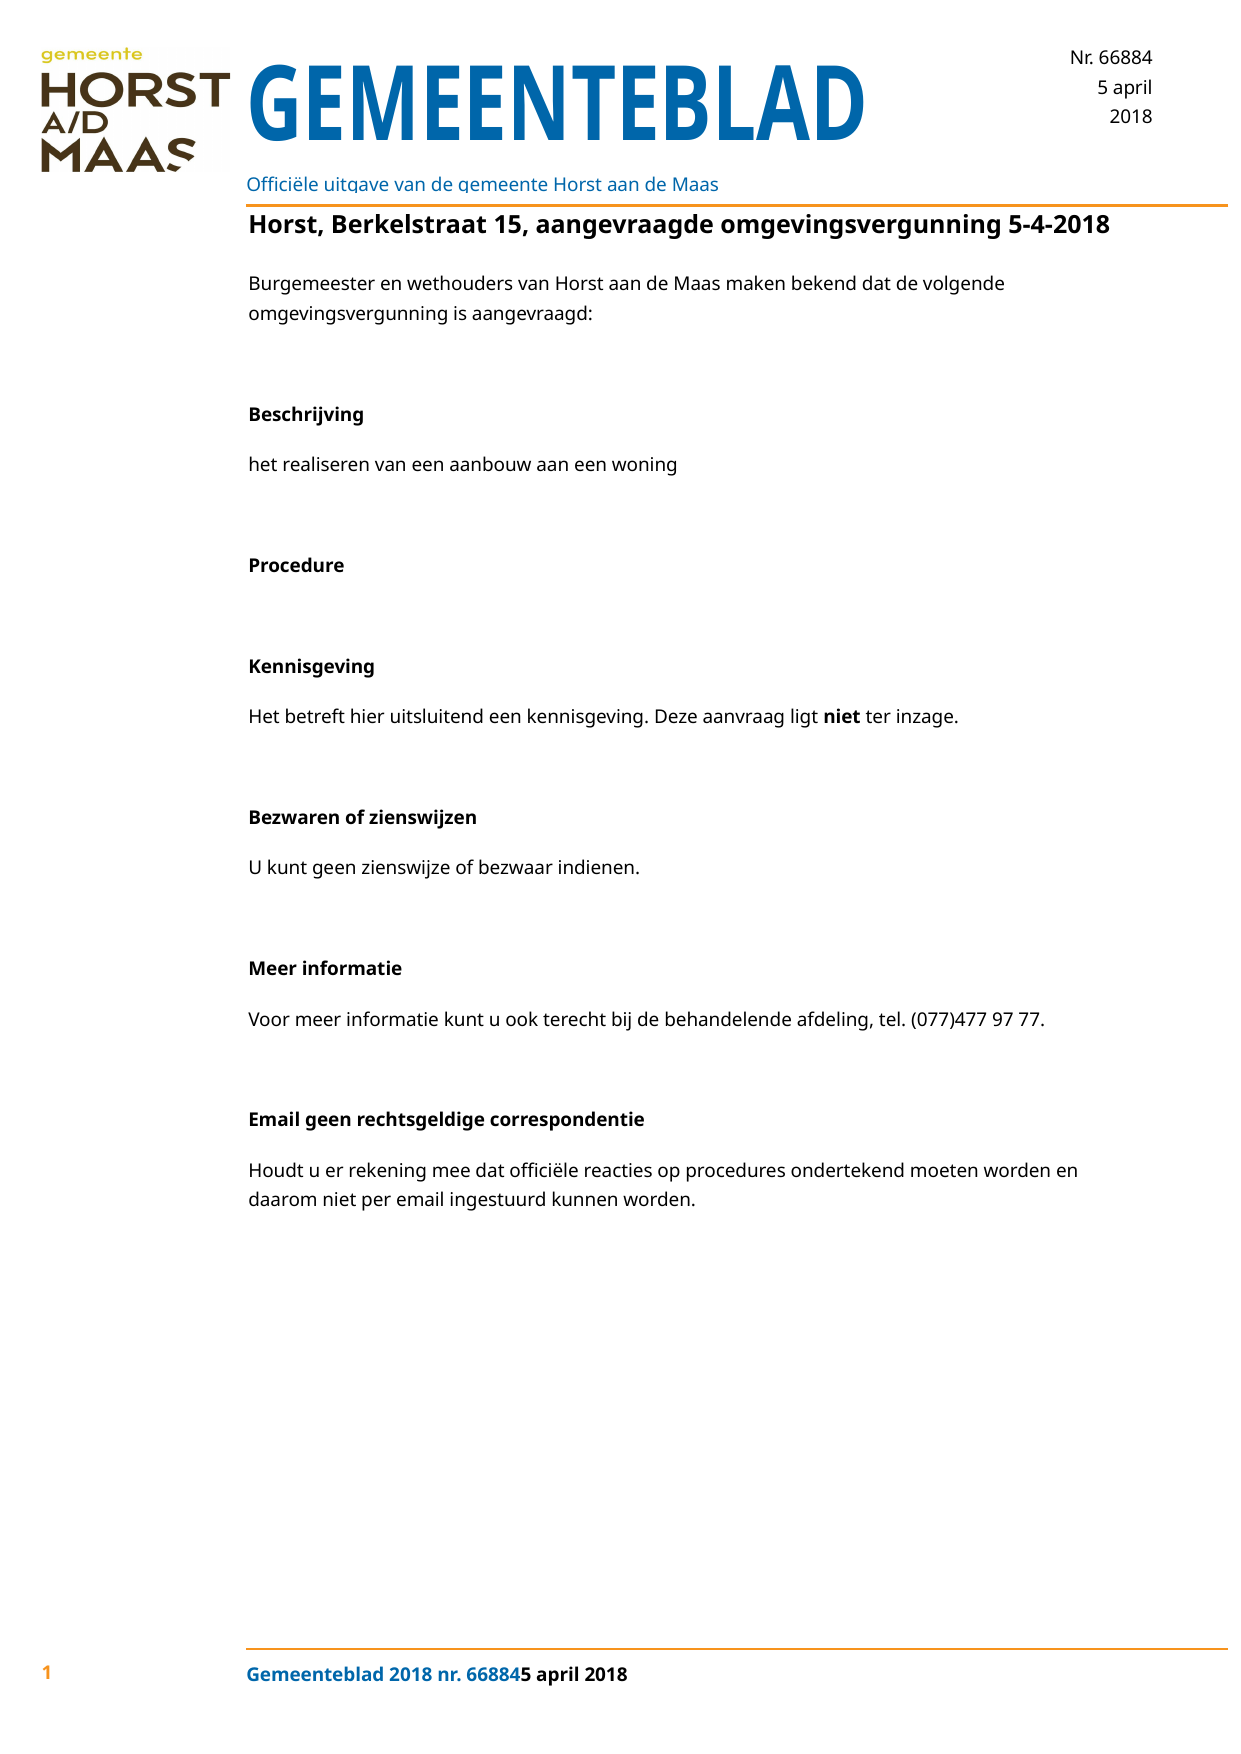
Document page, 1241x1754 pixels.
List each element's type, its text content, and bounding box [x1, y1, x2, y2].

text Meer informatie [248, 955, 1152, 981]
text Kennisgeving [248, 653, 1152, 678]
picture [41, 47, 231, 172]
text Voor meer informatie kunt u ook terecht bij de behandelende afdeling, tel. (077)477 97 77. [248, 1006, 1152, 1031]
text Houdt u er rekening mee dat officiële reacties op procedures ondertekend moeten worden en daarom niet per email ingestuurd kunnen worden. [248, 1157, 1152, 1212]
text Email geen rechtsgeldige correspondentie [248, 1107, 1152, 1132]
text Procedure [248, 552, 1152, 578]
text Horst, Berkelstraat 15, aangevraagde omgevingsvergunning 5-4-2018 [248, 207, 1152, 241]
text Burgemeester en wethouders van Horst aan de Maas maken bekend dat de volgende omgevingsvergunning is aangevraagd: [248, 270, 1152, 326]
text Het betreft hier uitsluitend een kennisgeving. Deze aanvraag ligt niet ter inzage. [248, 703, 1152, 729]
text Beschrijving [248, 401, 1152, 426]
text het realiseren van een aanbouw aan een woning [248, 451, 1152, 477]
text Bezwaren of zienswijzen [248, 804, 1152, 830]
text U kunt geen zienswijze of bezwaar indienen. [248, 854, 1152, 880]
